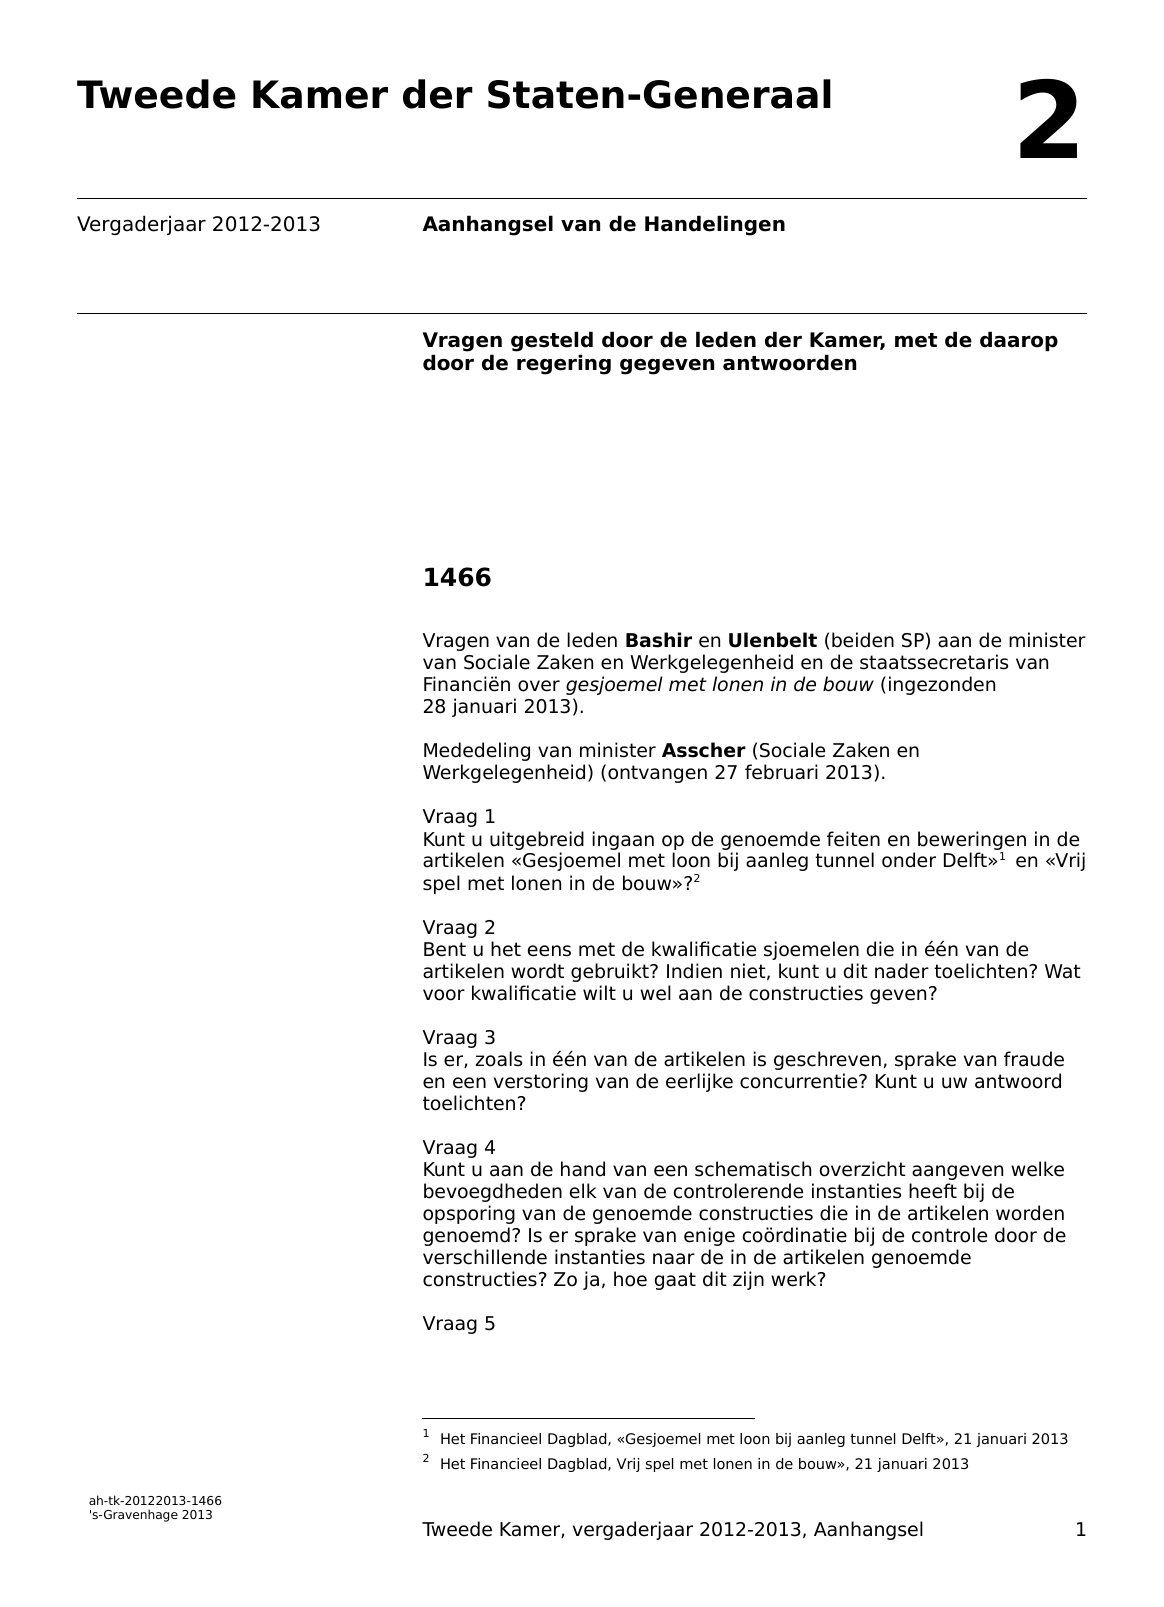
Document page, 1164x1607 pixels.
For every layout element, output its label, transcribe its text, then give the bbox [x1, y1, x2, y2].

text Vraag 2 [422, 917, 1087, 938]
text Vraag 3 [422, 1027, 1087, 1049]
table_cell Vragen gesteld door de leden der Kamer, met de daarop door de regering gegeven antwoorden [422, 314, 1087, 375]
text Bent u het eens met de kwalificatie sjoemelen die in één van de artikelen wordt gebruikt? Indien niet, kunt u dit nader toelichten? Wat voor kwalificatie wilt u wel aan de constructies geven? [422, 938, 1087, 1004]
table_cell [77, 314, 422, 375]
text 1466 [422, 563, 1087, 592]
text Vraag 5 [422, 1313, 1087, 1335]
text Mededeling van minister Asscher (Sociale Zaken en Werkgelegenheid) (ontvangen 27 februari 2013). [422, 740, 1087, 784]
text Vraag 1 [422, 806, 1087, 828]
text Het Financieel Dagblad, Vrij spel met lonen in de bouw», 21 januari 2013 [422, 1452, 1087, 1474]
text Kunt u uitgebreid ingaan op de genoemde feiten en beweringen in de artikelen «Gesjoemel met loon bij aanleg tunnel onder Delft» en «Vrij spel met lonen in de bouw»? [422, 828, 1087, 894]
table_cell Aanhangsel van de Handelingen [422, 199, 1087, 313]
text Kunt u aan de hand van een schematisch overzicht aangeven welke bevoegdheden elk van de controlerende instanties heeft bij de opsporing van de genoemde constructies die in de artikelen worden genoemd? Is er sprake van enige coördinatie bij de controle door de verschillende instanties naar de in de artikelen genoemde constructies? Zo ja, hoe gaat dit zijn werk? [422, 1159, 1087, 1291]
table_cell Vergaderjaar 2012-2013 [77, 199, 422, 313]
table_header 2 [886, 59, 1087, 198]
text Vraag 4 [422, 1137, 1087, 1159]
text ah-tk-20122013-1466 [88, 1494, 323, 1508]
table_header Tweede Kamer der Staten-Generaal [77, 59, 886, 198]
text 's-Gravenhage 2013 [88, 1508, 323, 1522]
text Vragen van de leden Bashir en Ulenbelt (beiden SP) aan de minister van Sociale Zaken en Werkgelegenheid en de staatssecretaris van Financiën over gesjoemel met lonen in de bouw (ingezonden 28 januari 2013). [422, 630, 1087, 718]
text Is er, zoals in één van de artikelen is geschreven, sprake van fraude en een verstoring van de eerlijke concurrentie? Kunt u uw antwoord toelichten? [422, 1049, 1087, 1114]
text Het Financieel Dagblad, «Gesjoemel met loon bij aanleg tunnel Delft», 21 januari 2013 [422, 1427, 1087, 1449]
